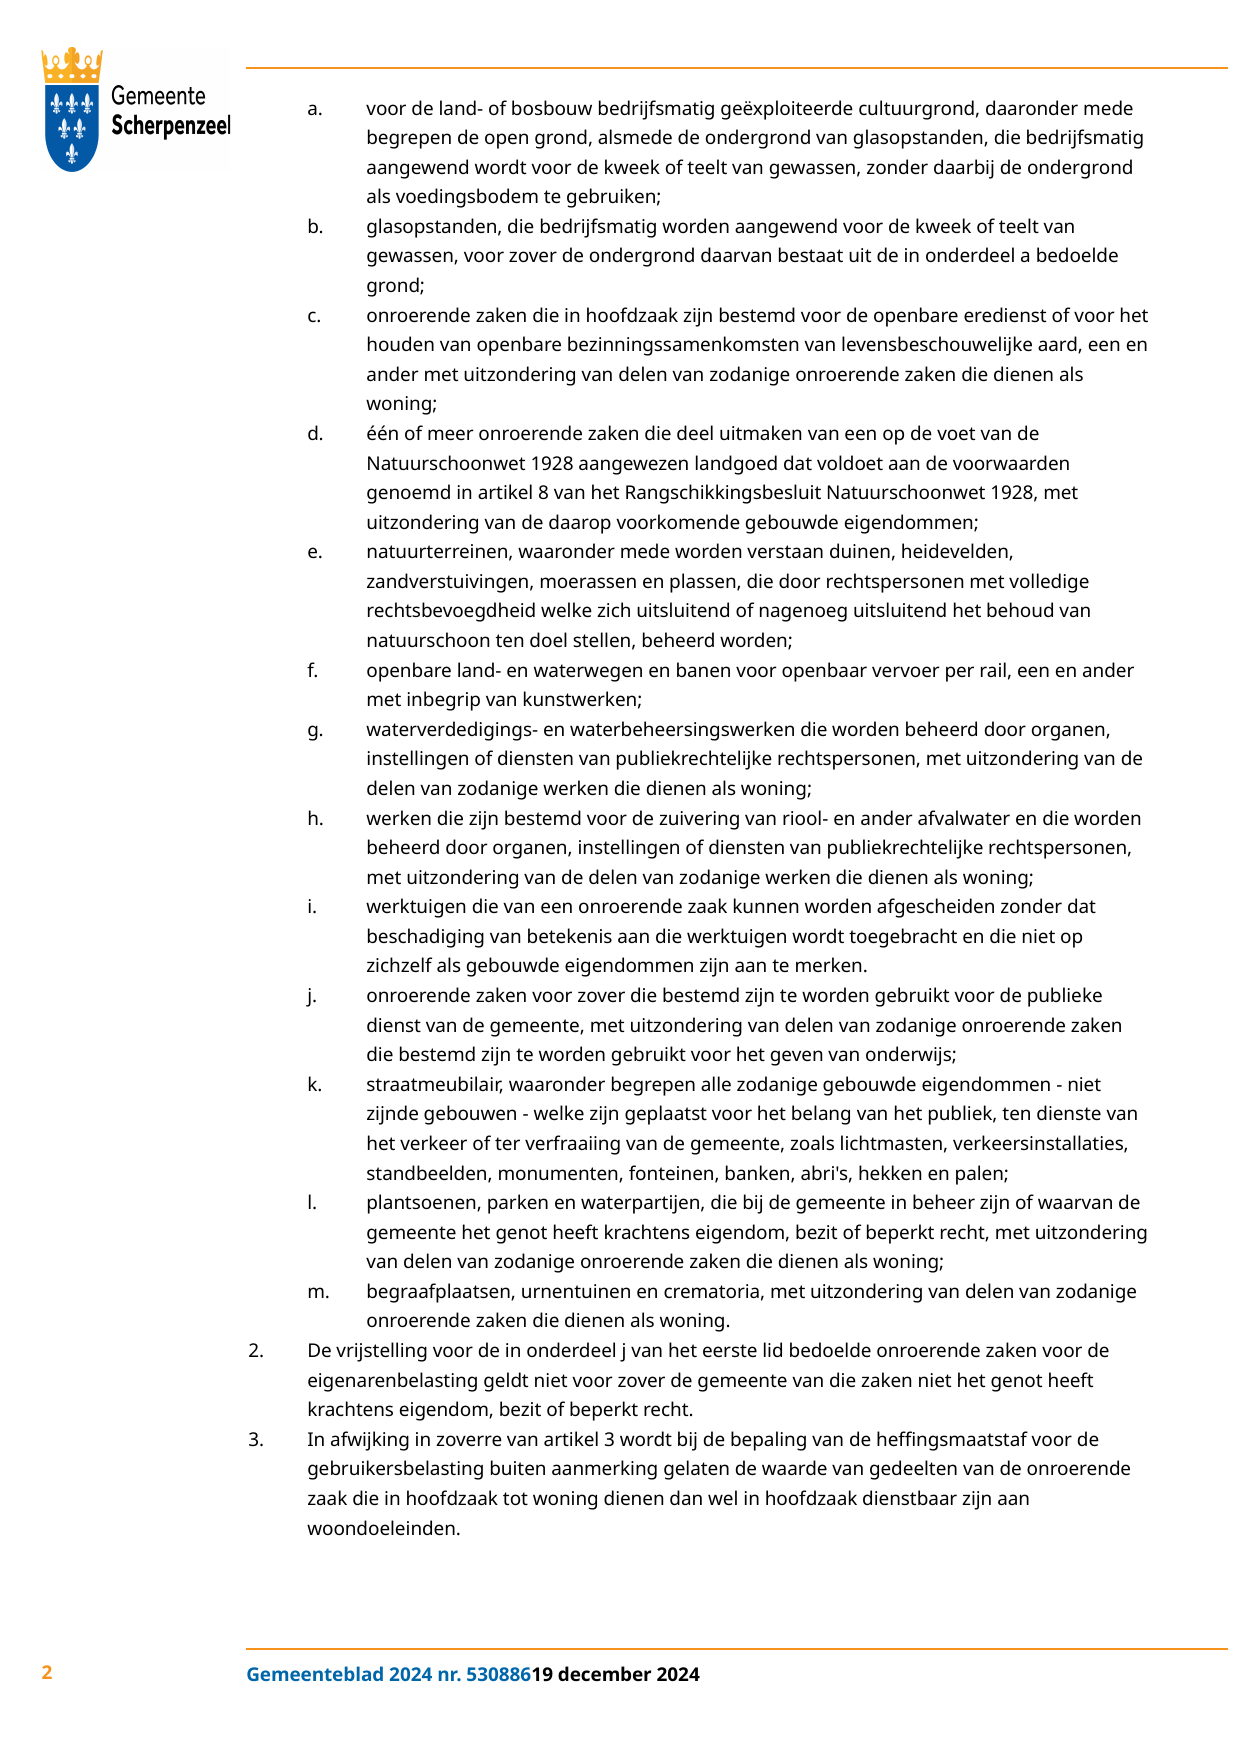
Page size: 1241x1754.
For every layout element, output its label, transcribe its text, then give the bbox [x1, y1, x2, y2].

list werken die zijn bestemd voor de zuivering van riool- en ander afvalwater en die worden beheerd door organen, instellingen of diensten van publiekrechtelijke rechtspersonen, met uitzondering van de delen van zodanige werken die dienen als woning; [307, 805, 1152, 890]
list straatmeubilair, waaronder begrepen alle zodanige gebouwde eigendommen - niet zijnde gebouwen - welke zijn geplaatst voor het belang van het publiek, ten dienste van het verkeer of ter verfraaiing van de gemeente, zoals lichtmasten, verkeersinstallaties, standbeelden, monumenten, fonteinen, banken, abri's, hekken en palen; [307, 1071, 1152, 1186]
picture [41, 47, 231, 172]
list plantsoenen, parken en waterpartijen, die bij de gemeente in beheer zijn of waarvan de gemeente het genot heeft krachtens eigendom, bezit of beperkt recht, met uitzondering van delen van zodanige onroerende zaken die dienen als woning; [307, 1189, 1152, 1274]
list natuurterreinen, waaronder mede worden verstaan duinen, heidevelden, zandverstuivingen, moerassen en plassen, die door rechtspersonen met volledige rechtsbevoegdheid welke zich uitsluitend of nagenoeg uitsluitend het behoud van natuurschoon ten doel stellen, beheerd worden; [307, 538, 1152, 653]
list werktuigen die van een onroerende zaak kunnen worden afgescheiden zonder dat beschadiging van betekenis aan die werktuigen wordt toegebracht en die niet op zichzelf als gebouwde eigendommen zijn aan te merken. [307, 893, 1152, 978]
list In afwijking in zoverre van artikel 3 wordt bij de bepaling van de heffingsmaatstaf voor de gebruikersbelasting buiten aanmerking gelaten de waarde van gedeelten van de onroerende zaak die in hoofdzaak tot woning dienen dan wel in hoofdzaak dienstbaar zijn aan woondoeleinden. [248, 1426, 1152, 1541]
list begraafplaatsen, urnentuinen en crematoria, met uitzondering van delen van zodanige onroerende zaken die dienen als woning. [307, 1278, 1152, 1333]
list voor de land- of bosbouw bedrijfsmatig geëxploiteerde cultuurgrond, daaronder mede begrepen de open grond, alsmede de ondergrond van glasopstanden, die bedrijfsmatig aangewend wordt voor de kweek of teelt van gewassen, zonder daarbij de ondergrond als voedingsbodem te gebruiken; [307, 95, 1152, 209]
list waterverdedigings- en waterbeheersingswerken die worden beheerd door organen, instellingen of diensten van publiekrechtelijke rechtspersonen, met uitzondering van de delen van zodanige werken die dienen als woning; [307, 716, 1152, 801]
list openbare land- en waterwegen en banen voor openbaar vervoer per rail, een en ander met inbegrip van kunstwerken; [307, 657, 1152, 712]
list één of meer onroerende zaken die deel uitmaken van een op de voet van de Natuurschoonwet 1928 aangewezen landgoed dat voldoet aan de voorwaarden genoemd in artikel 8 van het Rangschikkingsbesluit Natuurschoonwet 1928, met uitzondering van de daarop voorkomende gebouwde eigendommen; [307, 420, 1152, 535]
list De vrijstelling voor de in onderdeel j van het eerste lid bedoelde onroerende zaken voor de eigenarenbelasting geldt niet voor zover de gemeente van die zaken niet het genot heeft krachtens eigendom, bezit of beperkt recht. [248, 1337, 1152, 1422]
list onroerende zaken voor zover die bestemd zijn te worden gebruikt voor de publieke dienst van de gemeente, met uitzondering van delen van zodanige onroerende zaken die bestemd zijn te worden gebruikt voor het geven van onderwijs; [307, 982, 1152, 1067]
list onroerende zaken die in hoofdzaak zijn bestemd voor de openbare eredienst of voor het houden van openbare bezinningssamenkomsten van levensbeschouwelijke aard, een en ander met uitzondering van delen van zodanige onroerende zaken die dienen als woning; [307, 302, 1152, 416]
list glasopstanden, die bedrijfsmatig worden aangewend voor de kweek of teelt van gewassen, voor zover de ondergrond daarvan bestaat uit de in onderdeel a bedoelde grond; [307, 213, 1152, 298]
